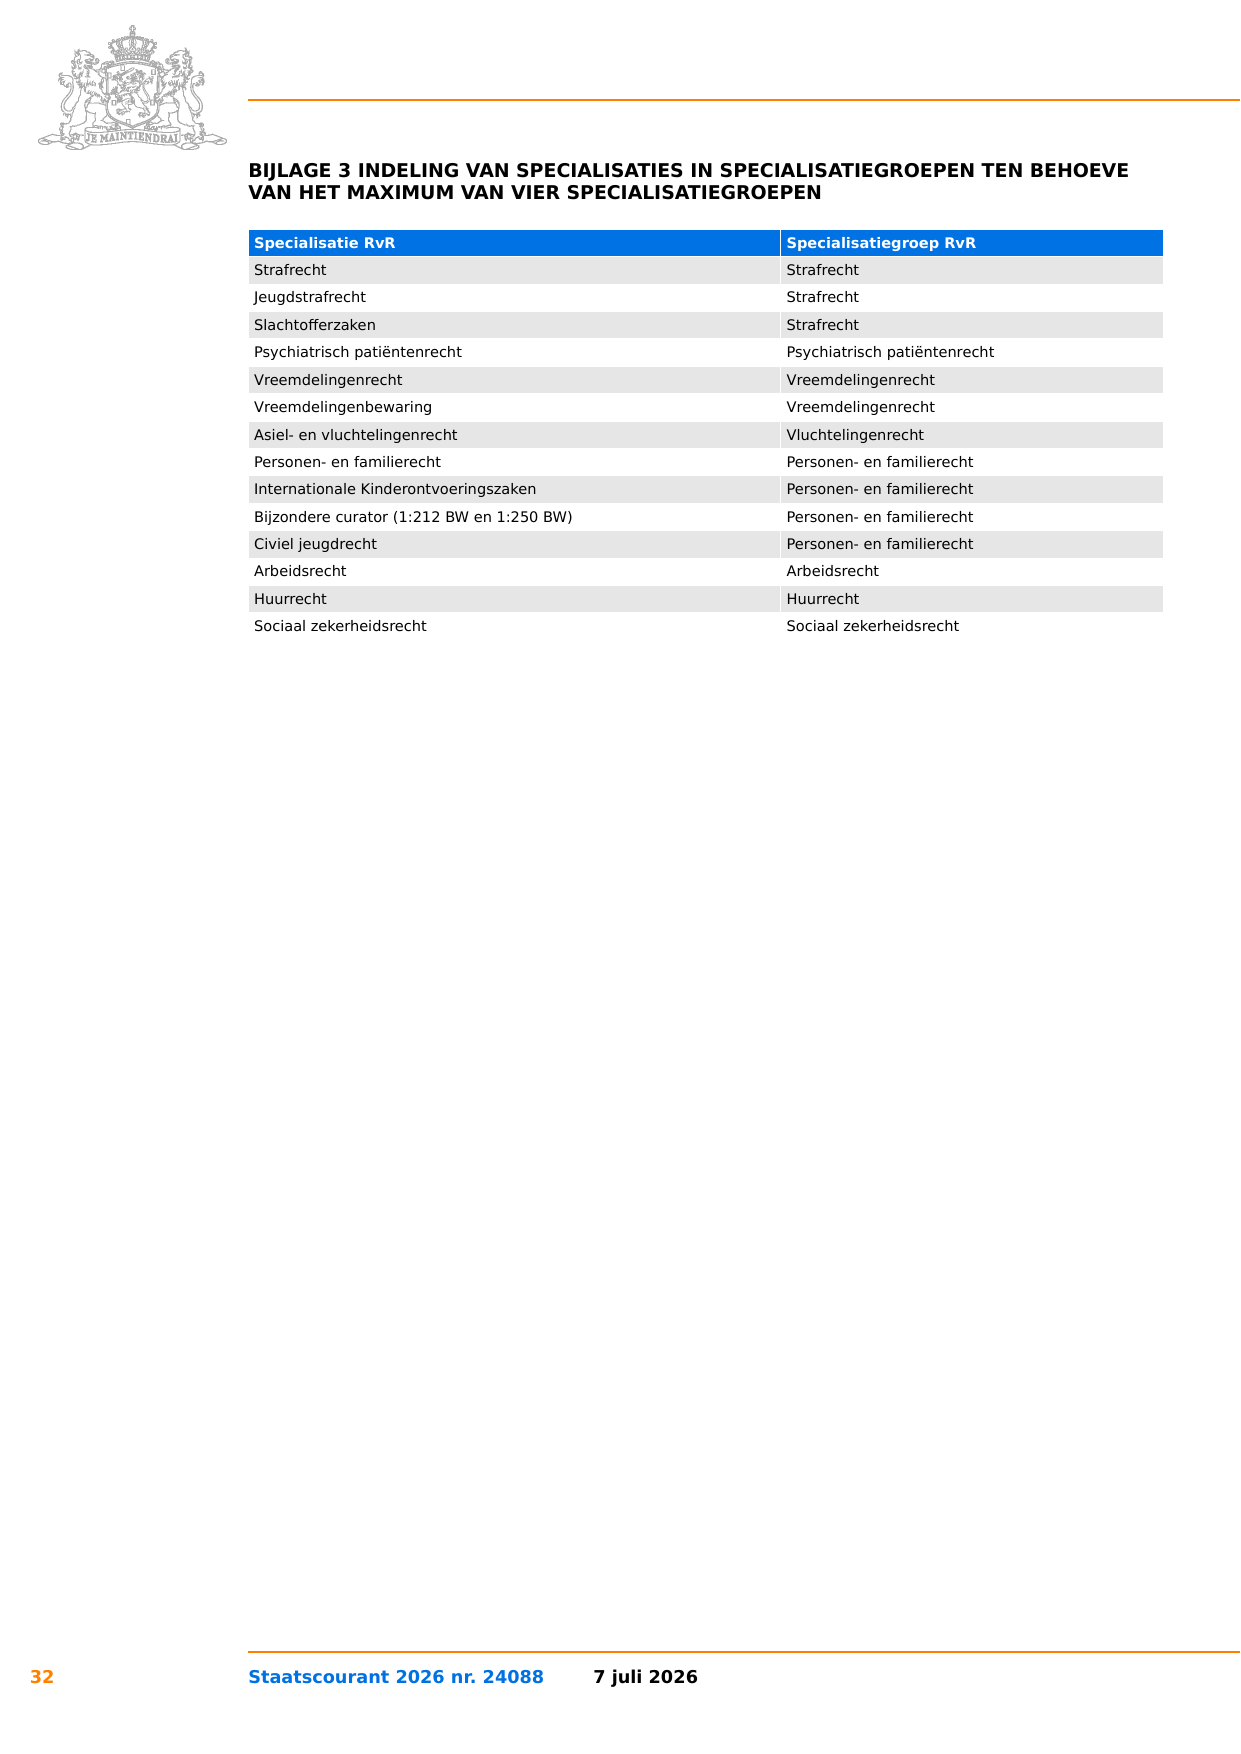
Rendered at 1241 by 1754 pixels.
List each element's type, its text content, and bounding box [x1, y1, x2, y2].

table_cell Huurrecht [781, 586, 1163, 612]
table_cell Personen- en familierecht [781, 531, 1163, 558]
table_cell Strafrecht [781, 285, 1163, 311]
table_cell Personen- en familierecht [781, 476, 1163, 503]
table_cell Asiel- en vluchtelingenrecht [249, 422, 780, 448]
table_cell Arbeidsrecht [781, 559, 1163, 585]
table_cell Sociaal zekerheidsrecht [781, 614, 1163, 640]
table_cell Strafrecht [781, 257, 1163, 284]
table_cell Internationale Kinderontvoeringszaken [249, 476, 780, 503]
table_cell Bijzondere curator (1:212 BW en 1:250 BW) [249, 504, 780, 530]
table_cell Huurrecht [249, 586, 780, 612]
table_cell Psychiatrisch patiëntenrecht [249, 340, 780, 366]
table_cell Vreemdelingenrecht [781, 394, 1163, 421]
table_cell Personen- en familierecht [781, 449, 1163, 475]
table_cell Vreemdelingenrecht [781, 367, 1163, 393]
subtitle BIJLAGE 3 INDELING VAN SPECIALISATIES IN SPECIALISATIEGROEPEN TEN BEHOEVE VAN HET MAXIMUM VAN VIER SPECIALISATIEGROEPEN [248, 160, 1163, 204]
table_cell Personen- en familierecht [249, 449, 780, 475]
table_cell Personen- en familierecht [781, 504, 1163, 530]
table_cell Strafrecht [781, 312, 1163, 338]
table_cell Strafrecht [249, 257, 780, 284]
table_cell Vreemdelingenrecht [249, 367, 780, 393]
table_cell Civiel jeugdrecht [249, 531, 780, 558]
table_cell Vluchtelingenrecht [781, 422, 1163, 448]
table_cell Vreemdelingenbewaring [249, 394, 780, 421]
table_cell Psychiatrisch patiëntenrecht [781, 340, 1163, 366]
table_cell Jeugdstrafrecht [249, 285, 780, 311]
table_header Specialisatiegroep RvR [781, 230, 1163, 256]
table_cell Slachtofferzaken [249, 312, 780, 338]
table_header Specialisatie RvR [249, 230, 780, 256]
picture [38, 25, 227, 150]
table_cell Sociaal zekerheidsrecht [249, 614, 780, 640]
table_cell Arbeidsrecht [249, 559, 780, 585]
